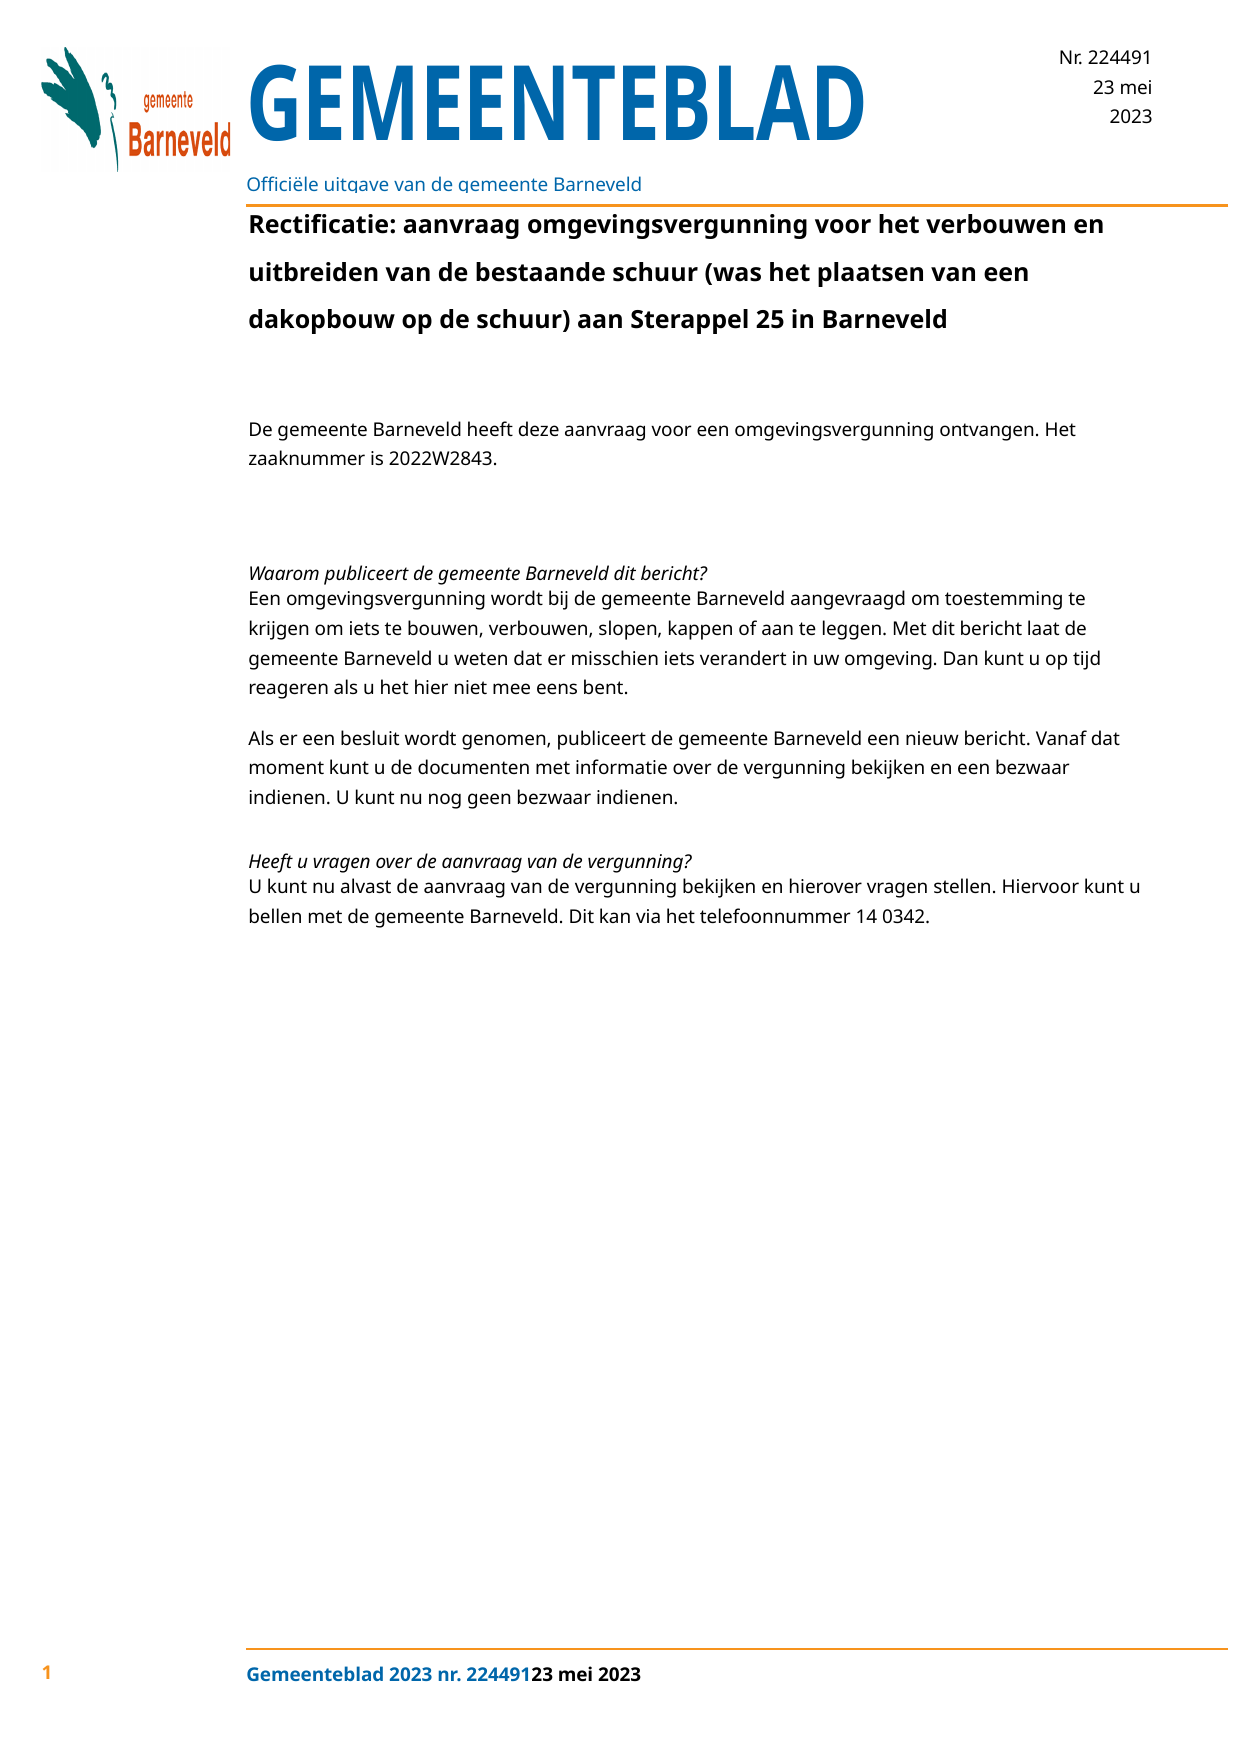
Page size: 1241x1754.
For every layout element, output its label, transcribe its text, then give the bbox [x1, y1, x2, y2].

picture [41, 47, 231, 172]
text Als er een besluit wordt genomen, publiceert de gemeente Barneveld een nieuw bericht. Vanaf dat moment kunt u de documenten met informatie over de vergunning bekijken en een bezwaar indienen. U kunt nu nog geen bezwaar indienen. [248, 725, 1152, 810]
text Waarom publiceert de gemeente Barneveld dit bericht? [248, 560, 1152, 586]
text Een omgevingsvergunning wordt bij de gemeente Barneveld aangevraagd om toestemming te krijgen om iets te bouwen, verbouwen, slopen, kappen of aan te leggen. Met dit bericht laat de gemeente Barneveld u weten dat er misschien iets verandert in uw omgeving. Dan kunt u op tijd reageren als u het hier niet mee eens bent. [248, 586, 1152, 700]
text U kunt nu alvast de aanvraag van de vergunning bekijken en hierover vragen stellen. Hiervoor kunt u bellen met de gemeente Barneveld. Dit kan via het telefoonnummer 14 0342. [248, 874, 1152, 929]
text Heeft u vragen over de aanvraag van de vergunning? [248, 848, 1152, 874]
text De gemeente Barneveld heeft deze aanvraag voor een omgevingsvergunning ontvangen. Het zaaknummer is 2022W2843. [248, 416, 1152, 471]
text Rectificatie: aanvraag omgevingsvergunning voor het verbouwen en uitbreiden van de bestaande schuur (was het plaatsen van een dakopbouw op de schuur) aan Sterappel 25 in Barneveld [248, 207, 1152, 336]
